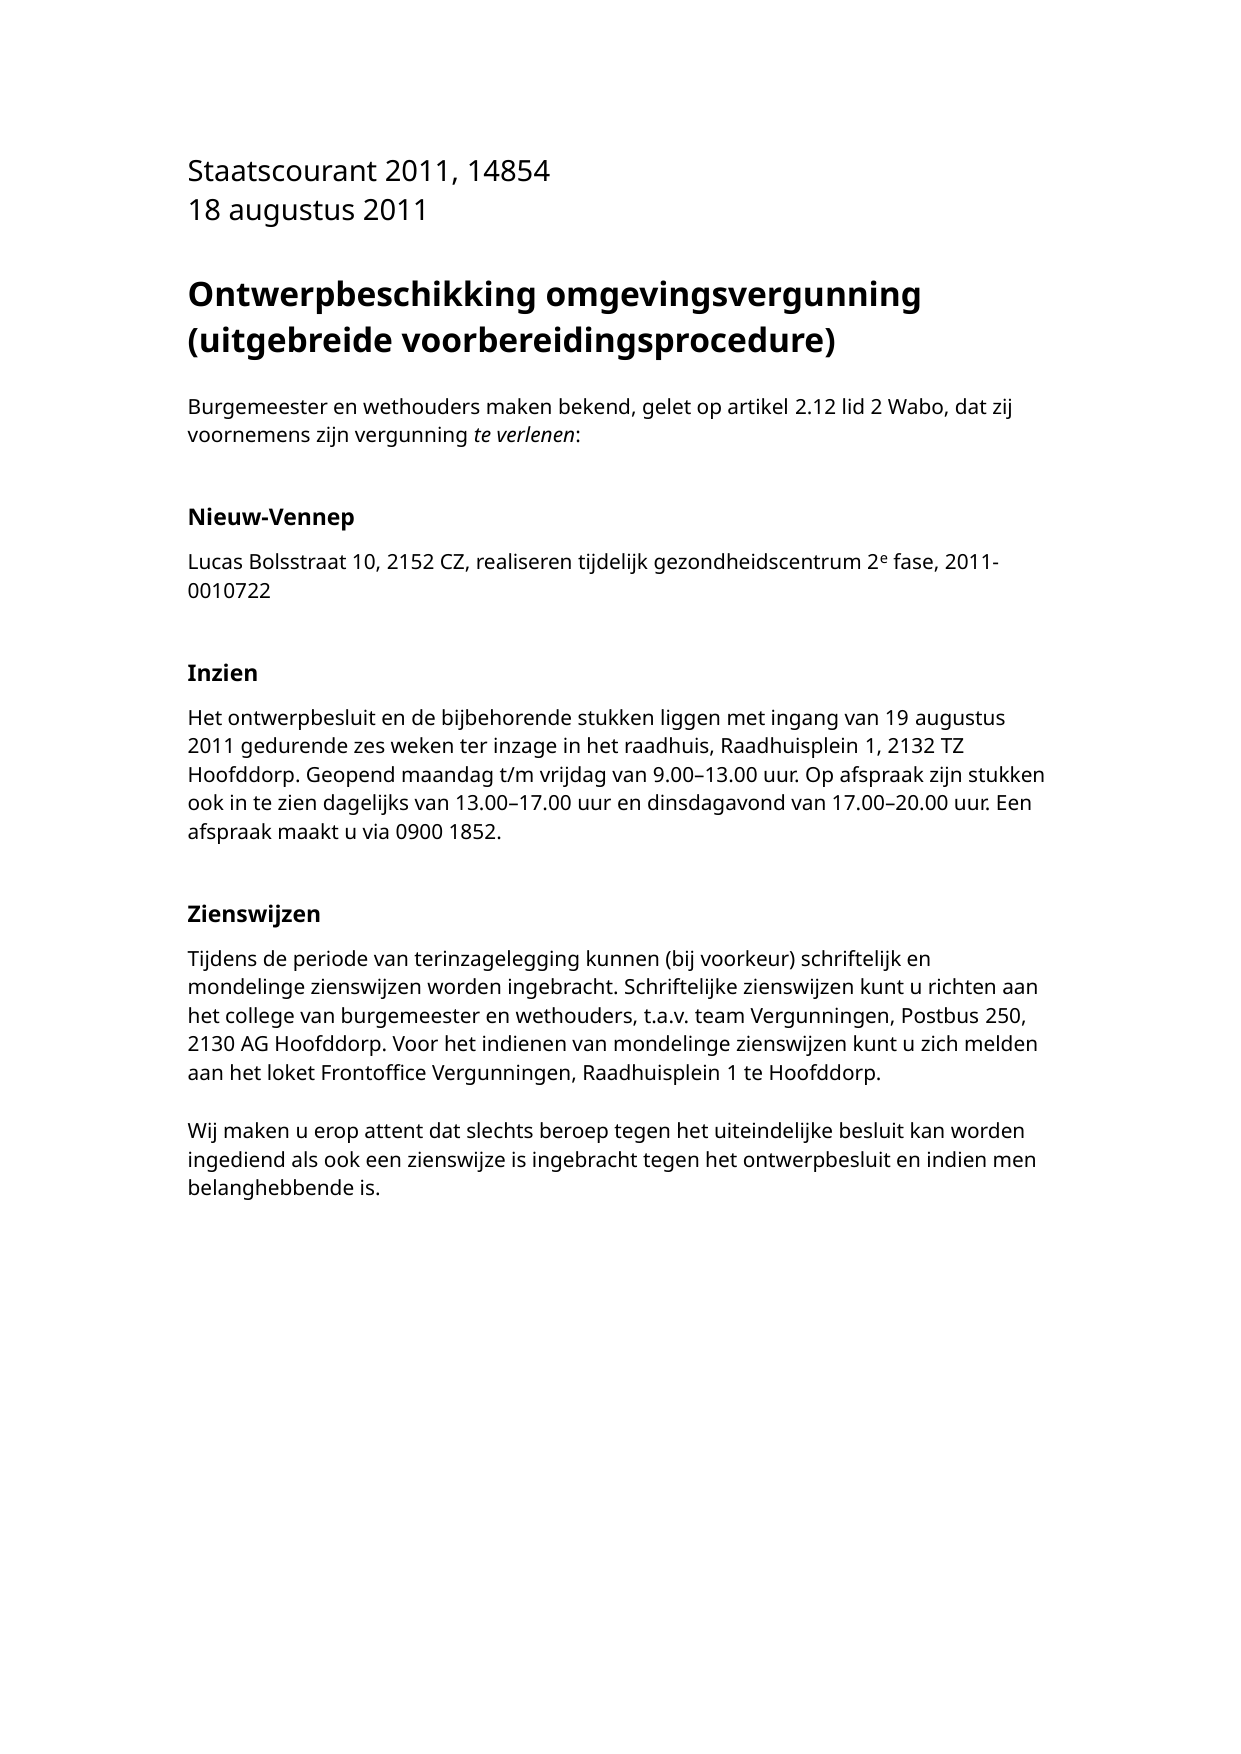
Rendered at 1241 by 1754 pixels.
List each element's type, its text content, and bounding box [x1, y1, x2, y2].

subtitle Zienswijzen [187, 898, 1053, 929]
text 18 augustus 2011 [187, 190, 1053, 229]
text Het ontwerpbesluit en de bijbehorende stukken liggen met ingang van 19 augustus 2011 gedurende zes weken ter inzage in het raadhuis, Raadhuisplein 1, 2132 TZ Hoofddorp. Geopend maandag t/m vrijdag van 9.00–13.00 uur. Op afspraak zijn stukken ook in te zien dagelijks van 13.00–17.00 uur en dinsdagavond van 17.00–20.00 uur. Een afspraak maakt u via 0900 1852. [187, 703, 1053, 845]
text Burgemeester en wethouders maken bekend, gelet op artikel 2.12 lid 2 Wabo, dat zij voornemens zijn vergunning te verlenen: [187, 392, 1053, 449]
text Lucas Bolsstraat 10, 2152 CZ, realiseren tijdelijk gezondheidscentrum 2e fase, 2011-0010722 [187, 547, 1053, 604]
text Wij maken u erop attent dat slechts beroep tegen het uiteindelijke besluit kan worden ingediend als ook een zienswijze is ingebracht tegen het ontwerpbesluit en indien men belanghebbende is. [187, 1116, 1053, 1202]
subtitle Inzien [187, 657, 1053, 688]
subtitle Ontwerpbeschikking omgevingsvergunning (uitgebreide voorbereidingsprocedure) [187, 271, 1053, 362]
subtitle Nieuw-Vennep [187, 501, 1053, 532]
text Staatscourant 2011, 14854 [187, 150, 1053, 190]
text Tijdens de periode van terinzagelegging kunnen (bij voorkeur) schriftelijk en mondelinge zienswijzen worden ingebracht. Schriftelijke zienswijzen kunt u richten aan het college van burgemeester en wethouders, t.a.v. team Vergunningen, Postbus 250, 2130 AG Hoofddorp. Voor het indienen van mondelinge zienswijzen kunt u zich melden aan het loket Frontoffice Vergunningen, Raadhuisplein 1 te Hoofddorp. [187, 944, 1053, 1086]
